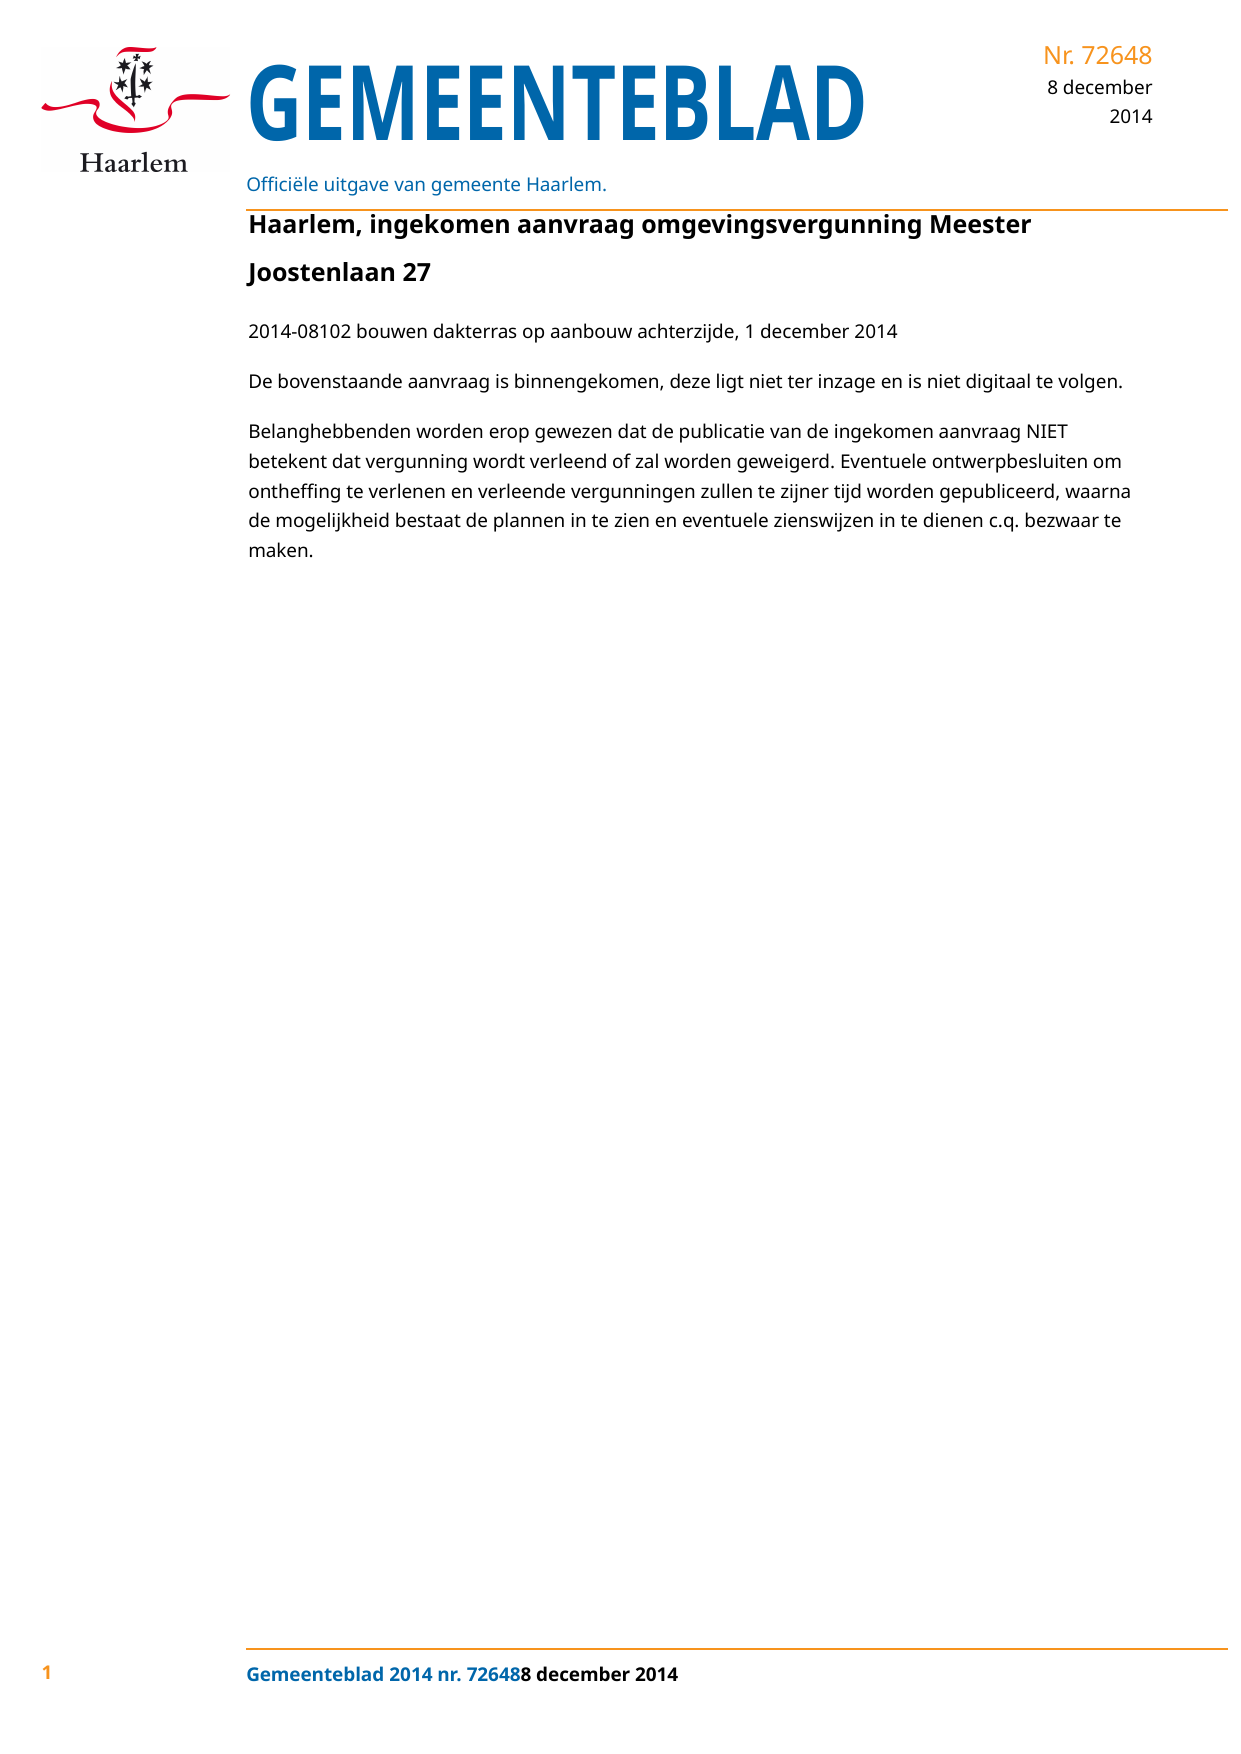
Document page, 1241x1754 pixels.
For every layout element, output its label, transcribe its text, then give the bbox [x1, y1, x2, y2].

picture [41, 47, 231, 172]
text Haarlem, ingekomen aanvraag omgevingsvergunning Meester Joostenlaan 27 [248, 211, 1152, 288]
text 2014-08102 bouwen dakterras op aanbouw achterzijde, 1 december 2014 [248, 318, 1152, 344]
text De bovenstaande aanvraag is binnengekomen, deze ligt niet ter inzage en is niet digitaal te volgen. [248, 368, 1152, 394]
text Belanghebbenden worden erop gewezen dat de publicatie van de ingekomen aanvraag NIET betekent dat vergunning wordt verleend of zal worden geweigerd. Eventuele ontwerpbesluiten om ontheffing te verlenen en verleende vergunningen zullen te zijner tijd worden gepubliceerd, waarna de mogelijkheid bestaat de plannen in te zien en eventuele zienswijzen in te dienen c.q. bezwaar te maken. [248, 419, 1152, 563]
